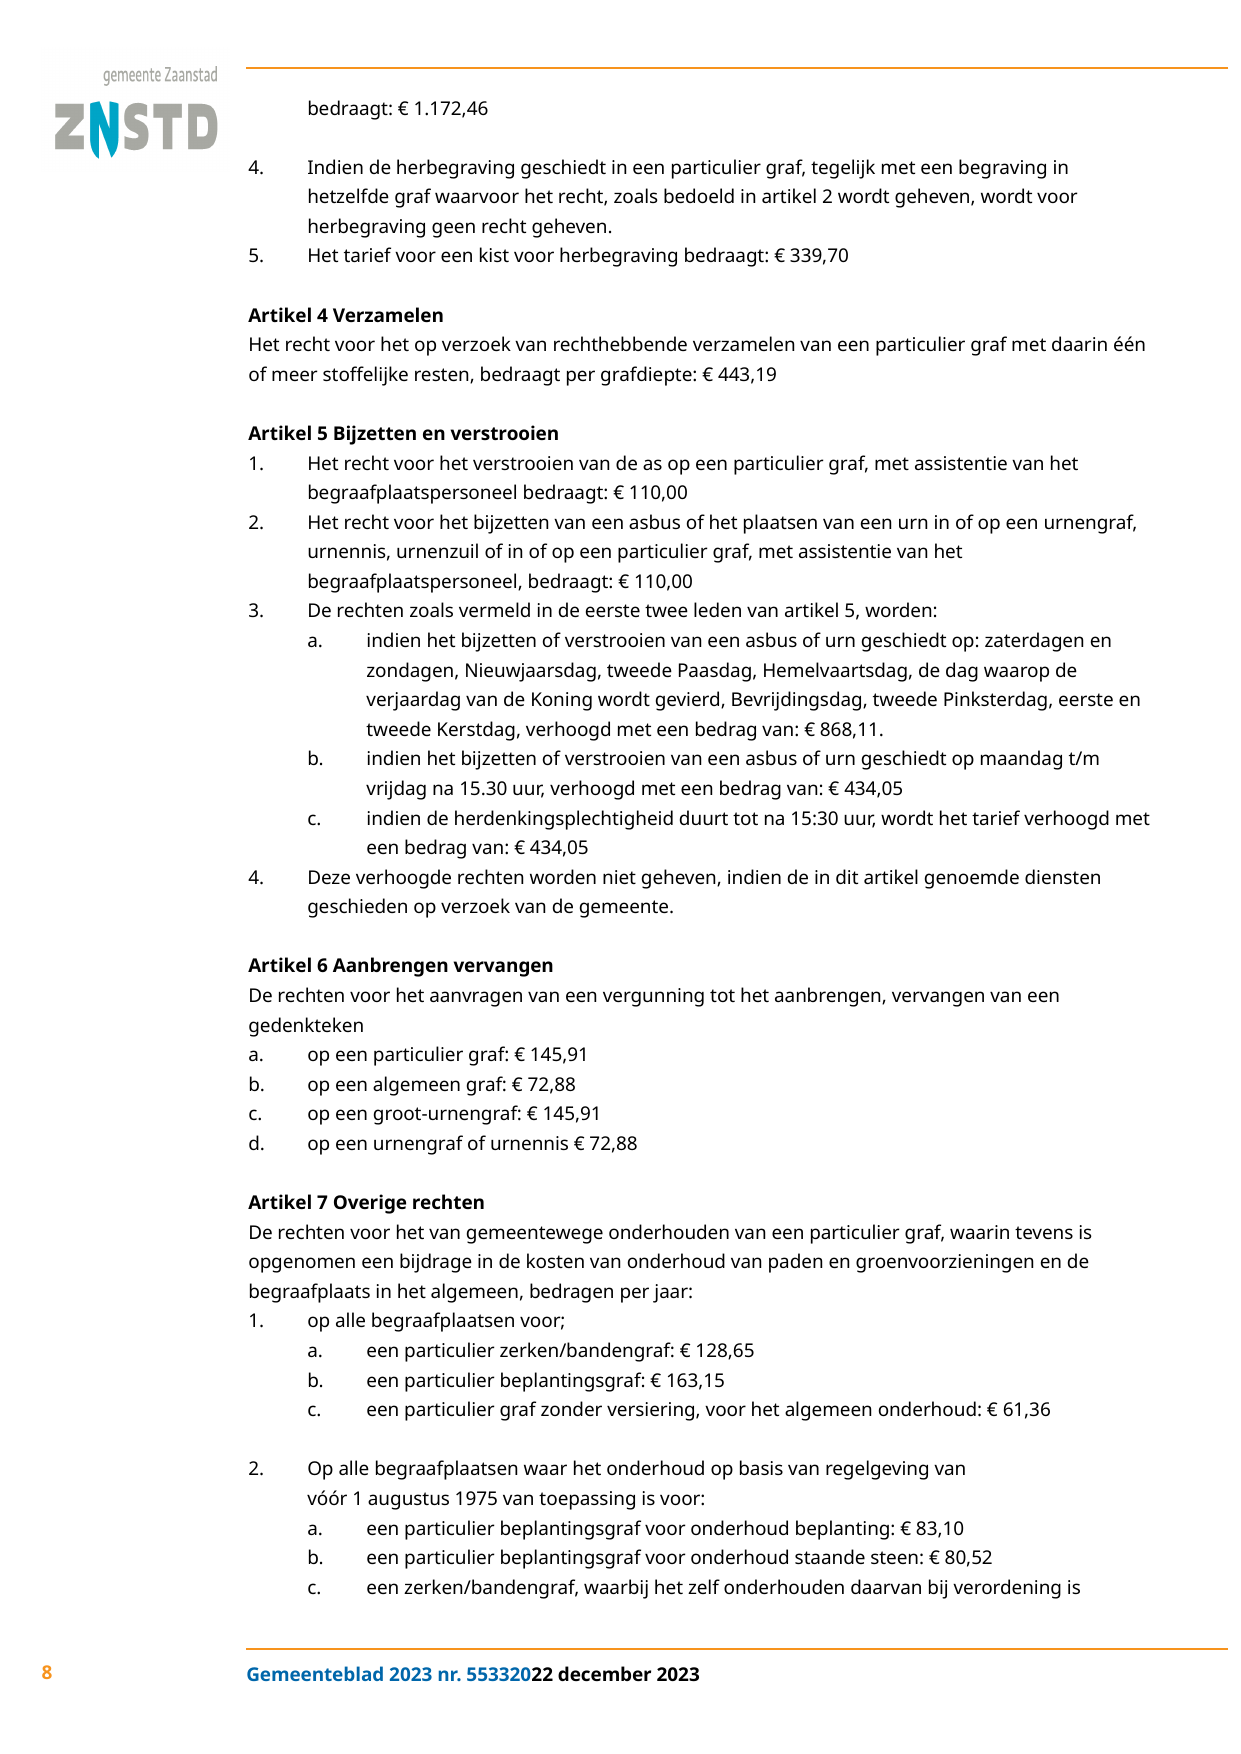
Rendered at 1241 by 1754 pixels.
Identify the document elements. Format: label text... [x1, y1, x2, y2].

text Artikel 6 Aanbrengen vervangen [248, 953, 1152, 978]
text Artikel 5 Bijzetten en verstrooien [248, 420, 1152, 446]
text Artikel 7 Overige rechten [248, 1189, 1152, 1215]
list een particulier beplantingsgraf voor onderhoud beplanting: € 83,10 [307, 1515, 1152, 1541]
list Het recht voor het verstrooien van de as op een particulier graf, met assistentie van het begraafplaatspersoneel bedraagt: € 110,00 [248, 450, 1152, 505]
list De rechten zoals vermeld in de eerste twee leden van artikel 5, worden: [248, 598, 1152, 623]
list bedraagt: € 1.172,46 [248, 95, 1152, 121]
list Het tarief voor een kist voor herbegraving bedraagt: € 339,70 [248, 243, 1152, 268]
list Op alle begraafplaatsen waar het onderhoud op basis van regelgeving van [248, 1456, 1152, 1481]
list een particulier zerken/bandengraf: € 128,65 [307, 1337, 1152, 1363]
picture [41, 47, 231, 172]
list een particulier graf zonder versiering, voor het algemeen onderhoud: € 61,36 [307, 1396, 1152, 1422]
list een particulier beplantingsgraf: € 163,15 [307, 1367, 1152, 1393]
list vóór 1 augustus 1975 van toepassing is voor: [248, 1485, 1152, 1511]
list indien de herdenkingsplechtigheid duurt tot na 15:30 uur, wordt het tarief verhoogd met een bedrag van: € 434,05 [307, 805, 1152, 860]
list Indien de herbegraving geschiedt in een particulier graf, tegelijk met een begraving in hetzelfde graf waarvoor het recht, zoals bedoeld in artikel 2 wordt geheven, wordt voor herbegraving geen recht geheven. [248, 154, 1152, 239]
text Het recht voor het op verzoek van rechthebbende verzamelen van een particulier graf met daarin één of meer stoffelijke resten, bedraagt per grafdiepte: € 443,19 [248, 331, 1152, 387]
list een particulier beplantingsgraf voor onderhoud staande steen: € 80,52 [307, 1544, 1152, 1570]
list indien het bijzetten of verstrooien van een asbus of urn geschiedt op maandag t/m vrijdag na 15.30 uur, verhoogd met een bedrag van: € 434,05 [307, 746, 1152, 801]
list op een particulier graf: € 145,91 [248, 1041, 1152, 1067]
text De rechten voor het van gemeentewege onderhouden van een particulier graf, waarin tevens is opgenomen een bijdrage in de kosten van onderhoud van paden en groenvoorzieningen en de begraafplaats in het algemeen, bedragen per jaar: [248, 1219, 1152, 1304]
list een zerken/bandengraf, waarbij het zelf onderhouden daarvan bij verordening is [307, 1574, 1152, 1600]
list indien het bijzetten of verstrooien van een asbus of urn geschiedt op: zaterdagen en zondagen, Nieuwjaarsdag, tweede Paasdag, Hemelvaartsdag, de dag waarop de verjaardag van de Koning wordt gevierd, Bevrijdingsdag, tweede Pinksterdag, eerste en tweede Kerstdag, verhoogd met een bedrag van: € 868,11. [307, 627, 1152, 742]
list op een algemeen graf: € 72,88 [248, 1071, 1152, 1097]
text Artikel 4 Verzamelen [248, 302, 1152, 328]
text De rechten voor het aanvragen van een vergunning tot het aanbrengen, vervangen van een gedenkteken [248, 982, 1152, 1038]
list op een urnengraf of urnennis € 72,88 [248, 1130, 1152, 1156]
list op een groot-urnengraf: € 145,91 [248, 1101, 1152, 1126]
list Deze verhoogde rechten worden niet geheven, indien de in dit artikel genoemde diensten geschieden op verzoek van de gemeente. [248, 864, 1152, 919]
list Het recht voor het bijzetten van een asbus of het plaatsen van een urn in of op een urnengraf, urnennis, urnenzuil of in of op een particulier graf, met assistentie van het begraafplaatspersoneel, bedraagt: € 110,00 [248, 509, 1152, 594]
list op alle begraafplaatsen voor; [248, 1308, 1152, 1333]
